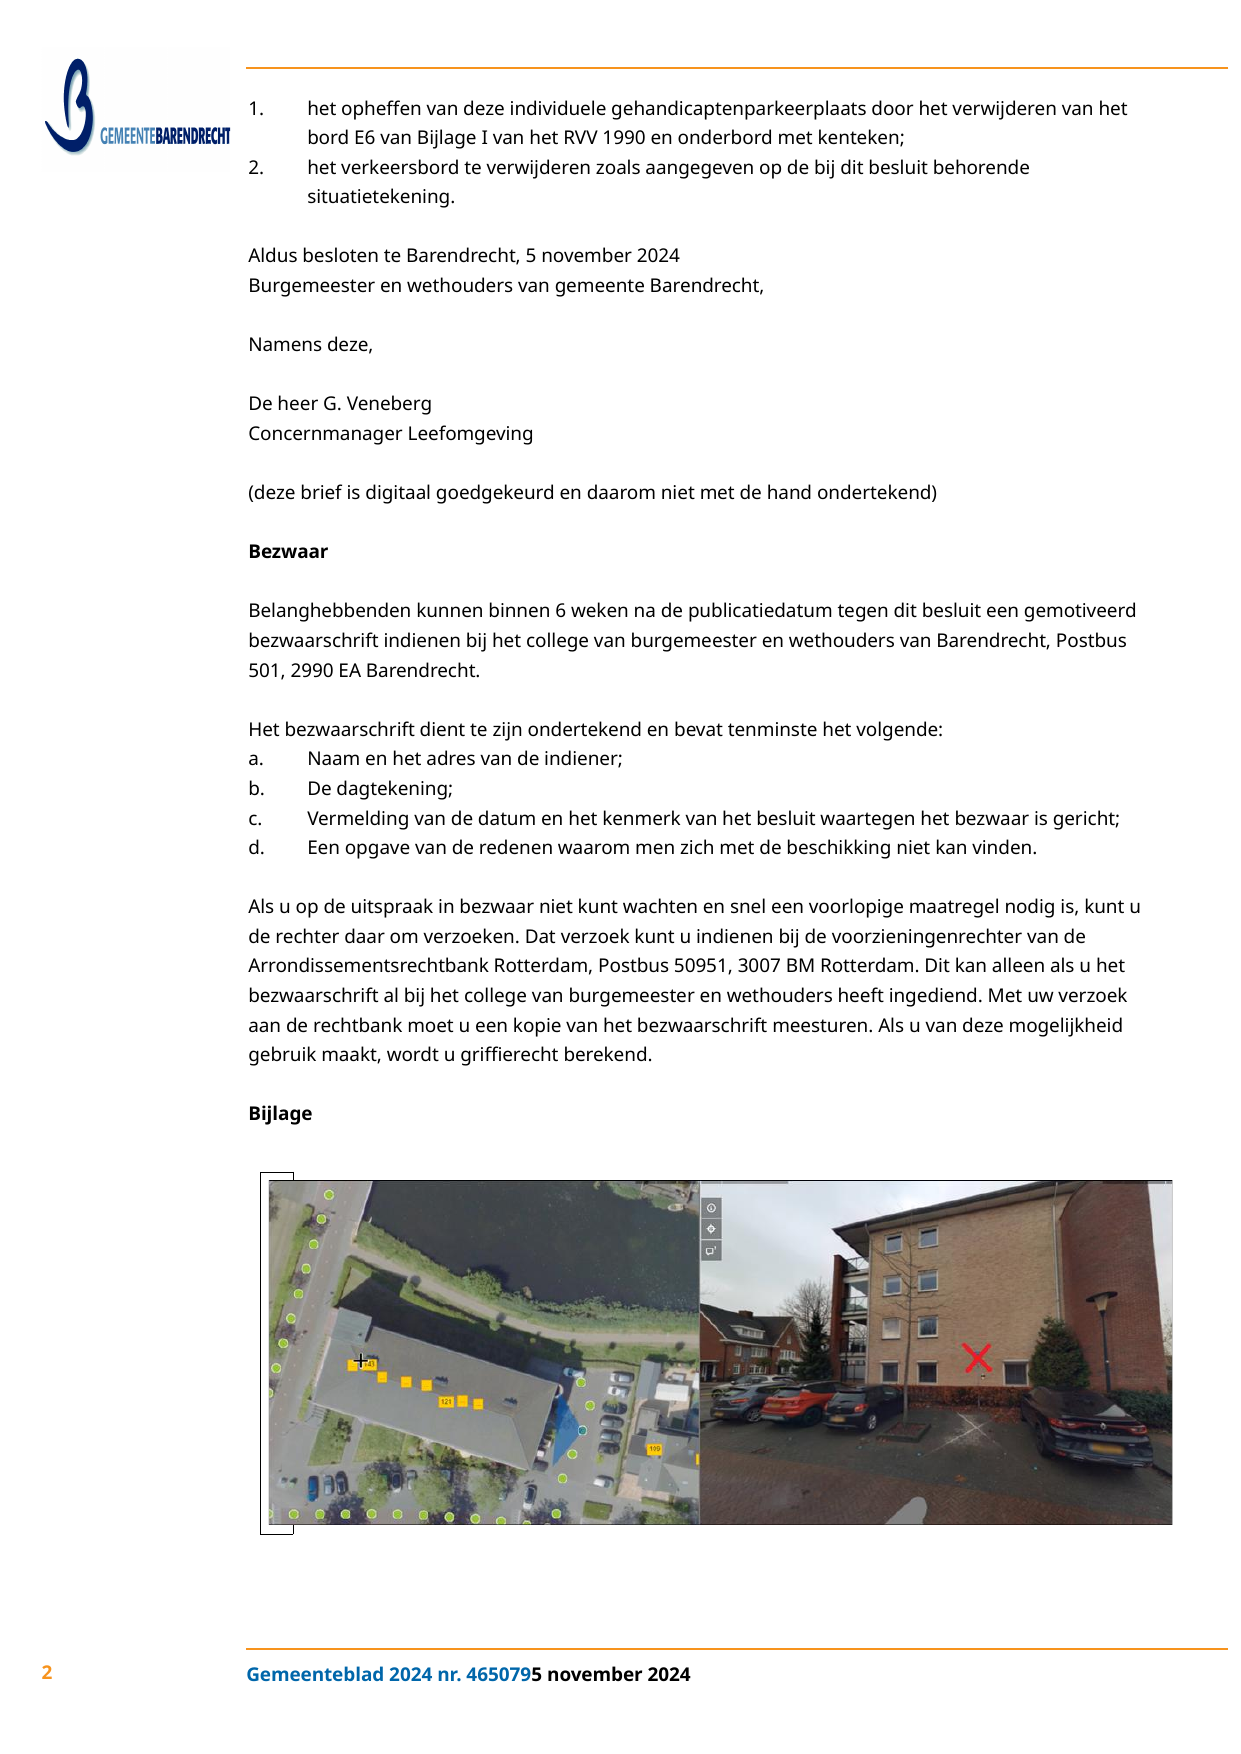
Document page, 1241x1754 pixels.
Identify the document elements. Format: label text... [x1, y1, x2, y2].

text Als u op de uitspraak in bezwaar niet kunt wachten en snel een voorlopige maatregel nodig is, kunt u de rechter daar om verzoeken. Dat verzoek kunt u indienen bij de voorzieningenrechter van de Arrondissementsrechtbank Rotterdam, Postbus 50951, 3007 BM Rotterdam. Dit kan alleen als u het bezwaarschrift al bij het college van burgemeester en wethouders heeft ingediend. Met uw verzoek aan de rechtbank moet u een kopie van het bezwaarschrift meesturen. Als u van deze mogelijkheid gebruik maakt, wordt u griffierecht berekend. [248, 893, 1152, 1067]
text Concernmanager Leefomgeving [248, 420, 1152, 446]
text (deze brief is digitaal goedgekeurd en daarom niet met de hand ondertekend) [248, 479, 1152, 505]
list Naam en het adres van de indiener; [248, 746, 1152, 771]
text Burgemeester en wethouders van gemeente Barendrecht, [248, 272, 1152, 298]
text De heer G. Veneberg [248, 391, 1152, 416]
text Bezwaar [248, 538, 1152, 564]
text Namens deze, [248, 331, 1152, 357]
list Vermelding van de datum en het kenmerk van het besluit waartegen het bezwaar is gericht; [248, 805, 1152, 831]
picture [268, 1180, 1173, 1525]
text Aldus besloten te Barendrecht, 5 november 2024 [248, 243, 1152, 268]
list Een opgave van de redenen waarom men zich met de beschikking niet kan vinden. [248, 834, 1152, 860]
text Belanghebbenden kunnen binnen 6 weken na de publicatiedatum tegen dit besluit een gemotiveerd bezwaarschrift indienen bij het college van burgemeester en wethouders van Barendrecht, Postbus 501, 2990 EA Barendrecht. [248, 598, 1152, 683]
list het opheffen van deze individuele gehandicaptenparkeerplaats door het verwijderen van het bord E6 van Bijlage I van het RVV 1990 en onderbord met kenteken; [248, 95, 1152, 150]
text Het bezwaarschrift dient te zijn ondertekend en bevat tenminste het volgende: [248, 716, 1152, 742]
list De dagtekening; [248, 775, 1152, 801]
list het verkeersbord te verwijderen zoals aangegeven op de bij dit besluit behorende situatietekening. [248, 154, 1152, 209]
picture [41, 47, 231, 172]
text Bijlage [248, 1101, 1152, 1126]
